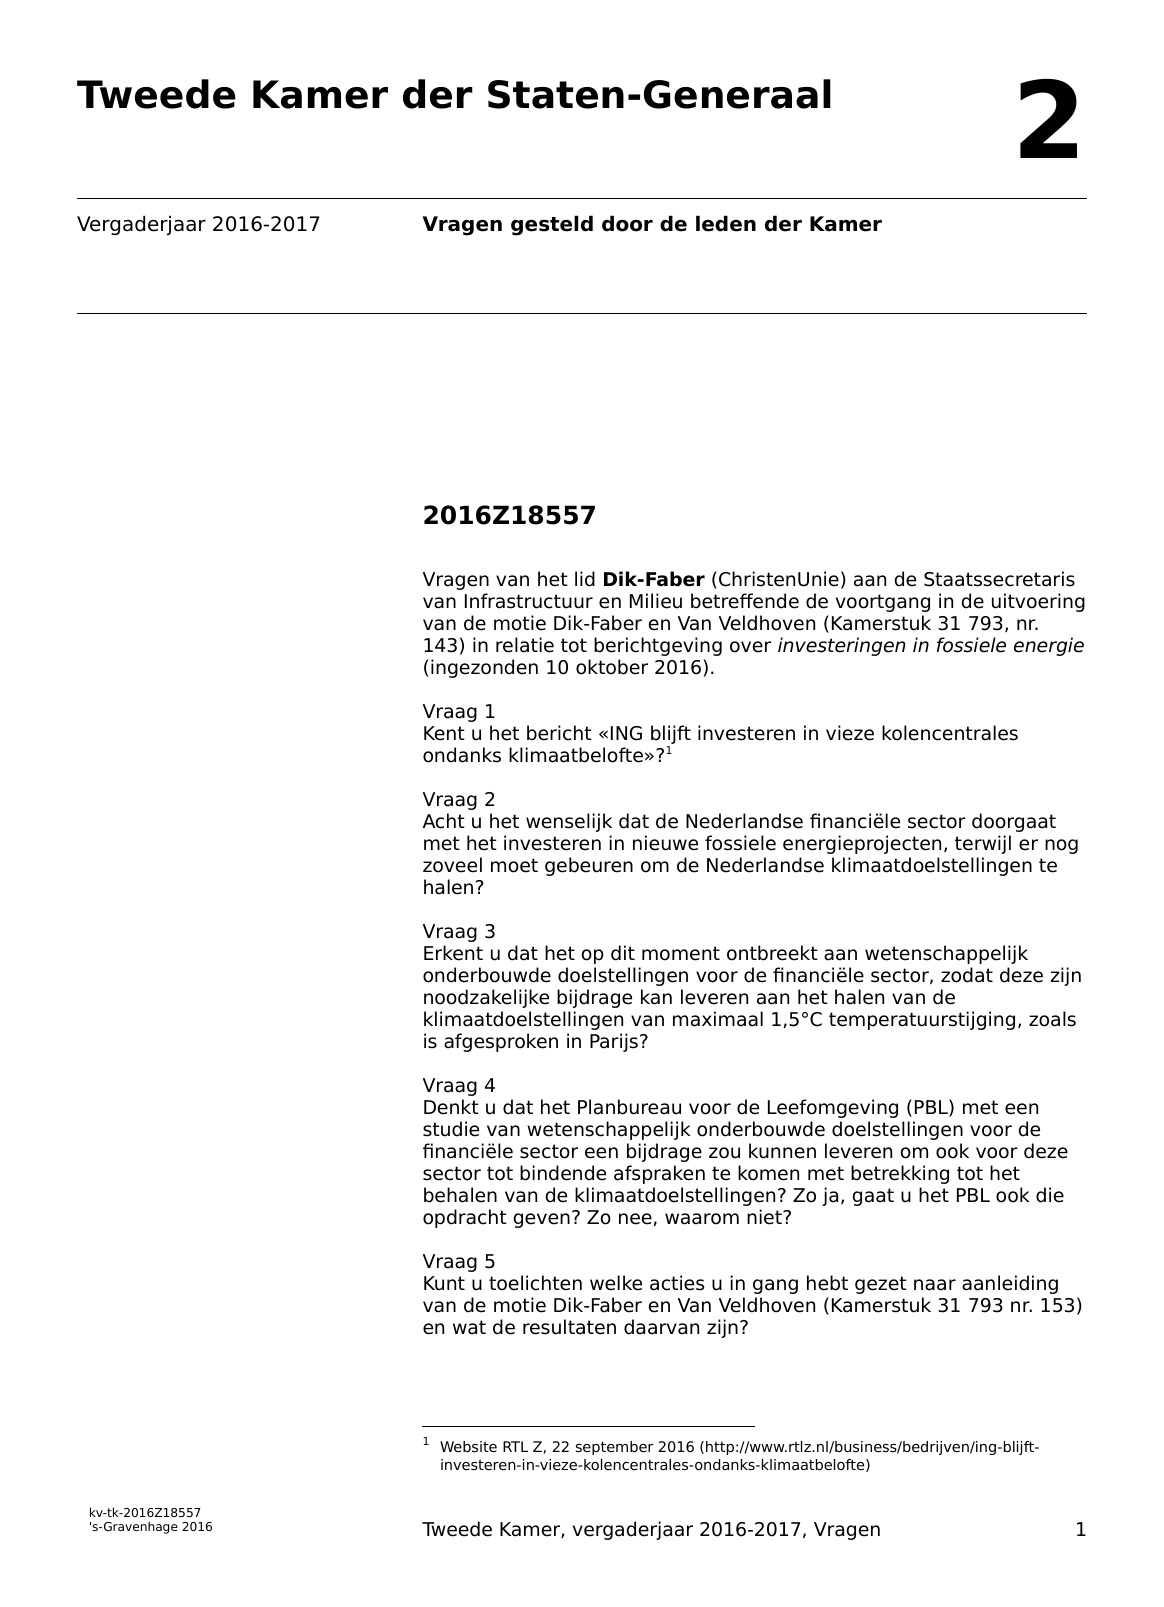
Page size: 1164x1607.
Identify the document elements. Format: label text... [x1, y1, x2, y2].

text kv-tk-2016Z18557 [88, 1506, 323, 1520]
text Vraag 5 [422, 1251, 1087, 1273]
text Vraag 4 [422, 1075, 1087, 1097]
text Vraag 1 [422, 701, 1087, 723]
table_header Tweede Kamer der Staten-Generaal [77, 59, 886, 198]
table_cell Vergaderjaar 2016-2017 [77, 199, 422, 313]
text 's-Gravenhage 2016 [88, 1520, 323, 1534]
table_cell Vragen gesteld door de leden der Kamer [422, 199, 1087, 313]
text Vragen van het lid Dik-Faber (ChristenUnie) aan de Staatssecretaris van Infrastructuur en Milieu betreffende de voortgang in de uitvoering van de motie Dik-Faber en Van Veldhoven (Kamerstuk 31 793, nr. 143) in relatie tot berichtgeving over investeringen in fossiele energie (ingezonden 10 oktober 2016). [422, 569, 1087, 679]
text Denkt u dat het Planbureau voor de Leefomgeving (PBL) met een studie van wetenschappelijk onderbouwde doelstellingen voor de financiële sector een bijdrage zou kunnen leveren om ook voor deze sector tot bindende afspraken te komen met betrekking tot het behalen van de klimaatdoelstellingen? Zo ja, gaat u het PBL ook die opdracht geven? Zo nee, waarom niet? [422, 1097, 1087, 1229]
text Website RTL Z, 22 september 2016 (http://www.rtlz.nl/business/bedrijven/ing-blijft-investeren-in-vieze-kolencentrales-ondanks-klimaatbelofte) [422, 1435, 1087, 1474]
text Acht u het wenselijk dat de Nederlandse financiële sector doorgaat met het investeren in nieuwe fossiele energieprojecten, terwijl er nog zoveel moet gebeuren om de Nederlandse klimaatdoelstellingen te halen? [422, 811, 1087, 899]
text Vraag 3 [422, 921, 1087, 943]
text Kunt u toelichten welke acties u in gang hebt gezet naar aanleiding van de motie Dik-Faber en Van Veldhoven (Kamerstuk 31 793 nr. 153) en wat de resultaten daarvan zijn? [422, 1273, 1087, 1339]
table_header 2 [886, 59, 1087, 198]
text 2016Z18557 [422, 501, 1087, 531]
text Kent u het bericht «ING blijft investeren in vieze kolencentrales ondanks klimaatbelofte»? [422, 723, 1087, 767]
text Erkent u dat het op dit moment ontbreekt aan wetenschappelijk onderbouwde doelstellingen voor de financiële sector, zodat deze zijn noodzakelijke bijdrage kan leveren aan het halen van de klimaatdoelstellingen van maximaal 1,5°C temperatuurstijging, zoals is afgesproken in Parijs? [422, 943, 1087, 1053]
text Vraag 2 [422, 789, 1087, 811]
